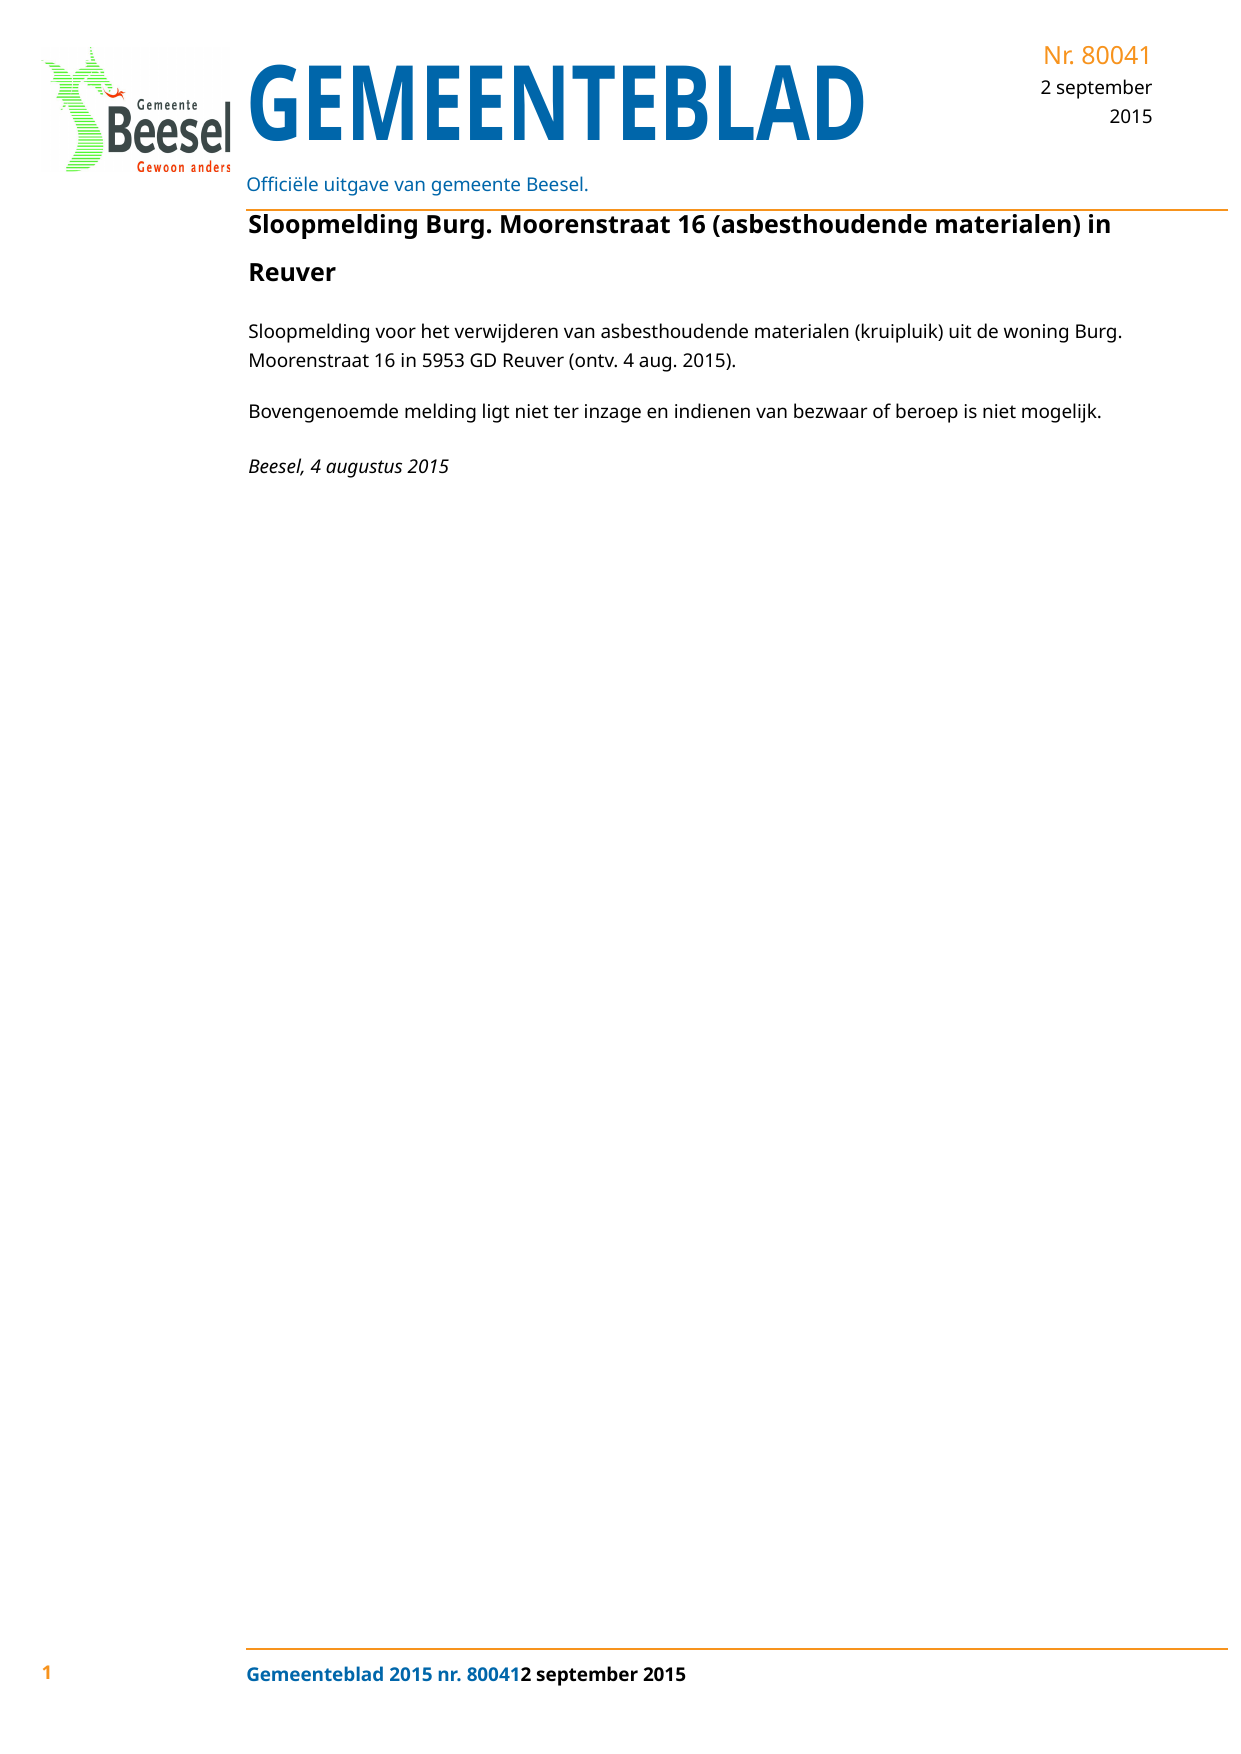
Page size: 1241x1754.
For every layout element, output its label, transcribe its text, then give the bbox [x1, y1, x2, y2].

text Sloopmelding Burg. Moorenstraat 16 (asbesthoudende materialen) in Reuver [248, 211, 1152, 288]
text Beesel, 4 augustus 2015 [248, 453, 1152, 479]
picture [41, 47, 231, 172]
text Sloopmelding voor het verwijderen van asbesthoudende materialen (kruipluik) uit de woning Burg. Moorenstraat 16 in 5953 GD Reuver (ontv. 4 aug. 2015). [248, 318, 1152, 373]
text Bovengenoemde melding ligt niet ter inzage en indienen van bezwaar of beroep is niet mogelijk. [248, 398, 1152, 424]
